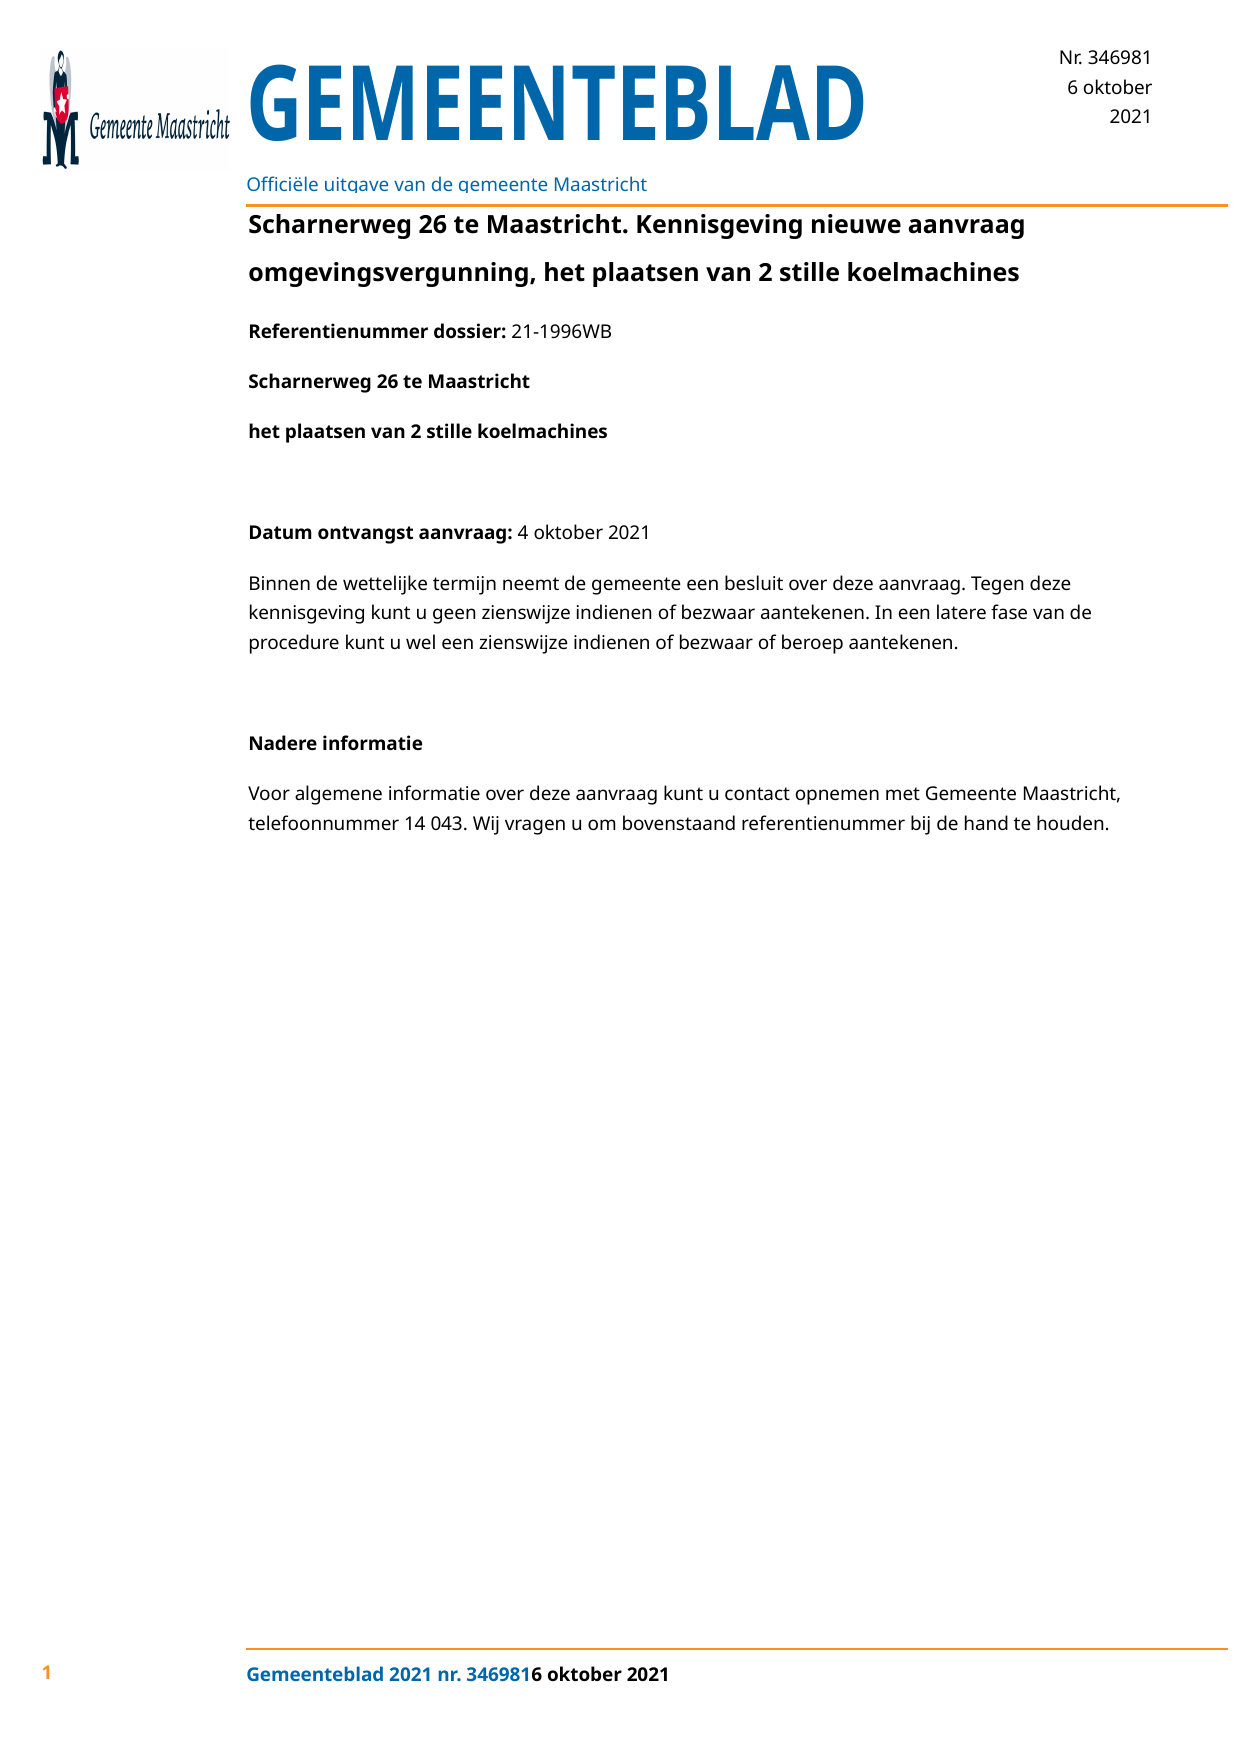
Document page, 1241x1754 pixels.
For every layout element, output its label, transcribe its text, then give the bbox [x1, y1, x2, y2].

text Voor algemene informatie over deze aanvraag kunt u contact opnemen met Gemeente Maastricht, telefoonnummer 14 043. Wij vragen u om bovenstaand referentienummer bij de hand te houden. [248, 780, 1152, 836]
text Referentienummer dossier: 21-1996WB [248, 318, 1152, 344]
text Scharnerweg 26 te Maastricht [248, 368, 1152, 394]
text Datum ontvangst aanvraag: 4 oktober 2021 [248, 519, 1152, 545]
text het plaatsen van 2 stille koelmachines [248, 419, 1152, 444]
text Binnen de wettelijke termijn neemt de gemeente een besluit over deze aanvraag. Tegen deze kennisgeving kunt u geen zienswijze indienen of bezwaar aantekenen. In een latere fase van de procedure kunt u wel een zienswijze indienen of bezwaar of beroep aantekenen. [248, 570, 1152, 655]
text Nadere informatie [248, 730, 1152, 756]
text Scharnerweg 26 te Maastricht. Kennisgeving nieuwe aanvraag omgevingsvergunning, het plaatsen van 2 stille koelmachines [248, 207, 1152, 288]
picture [41, 47, 231, 172]
